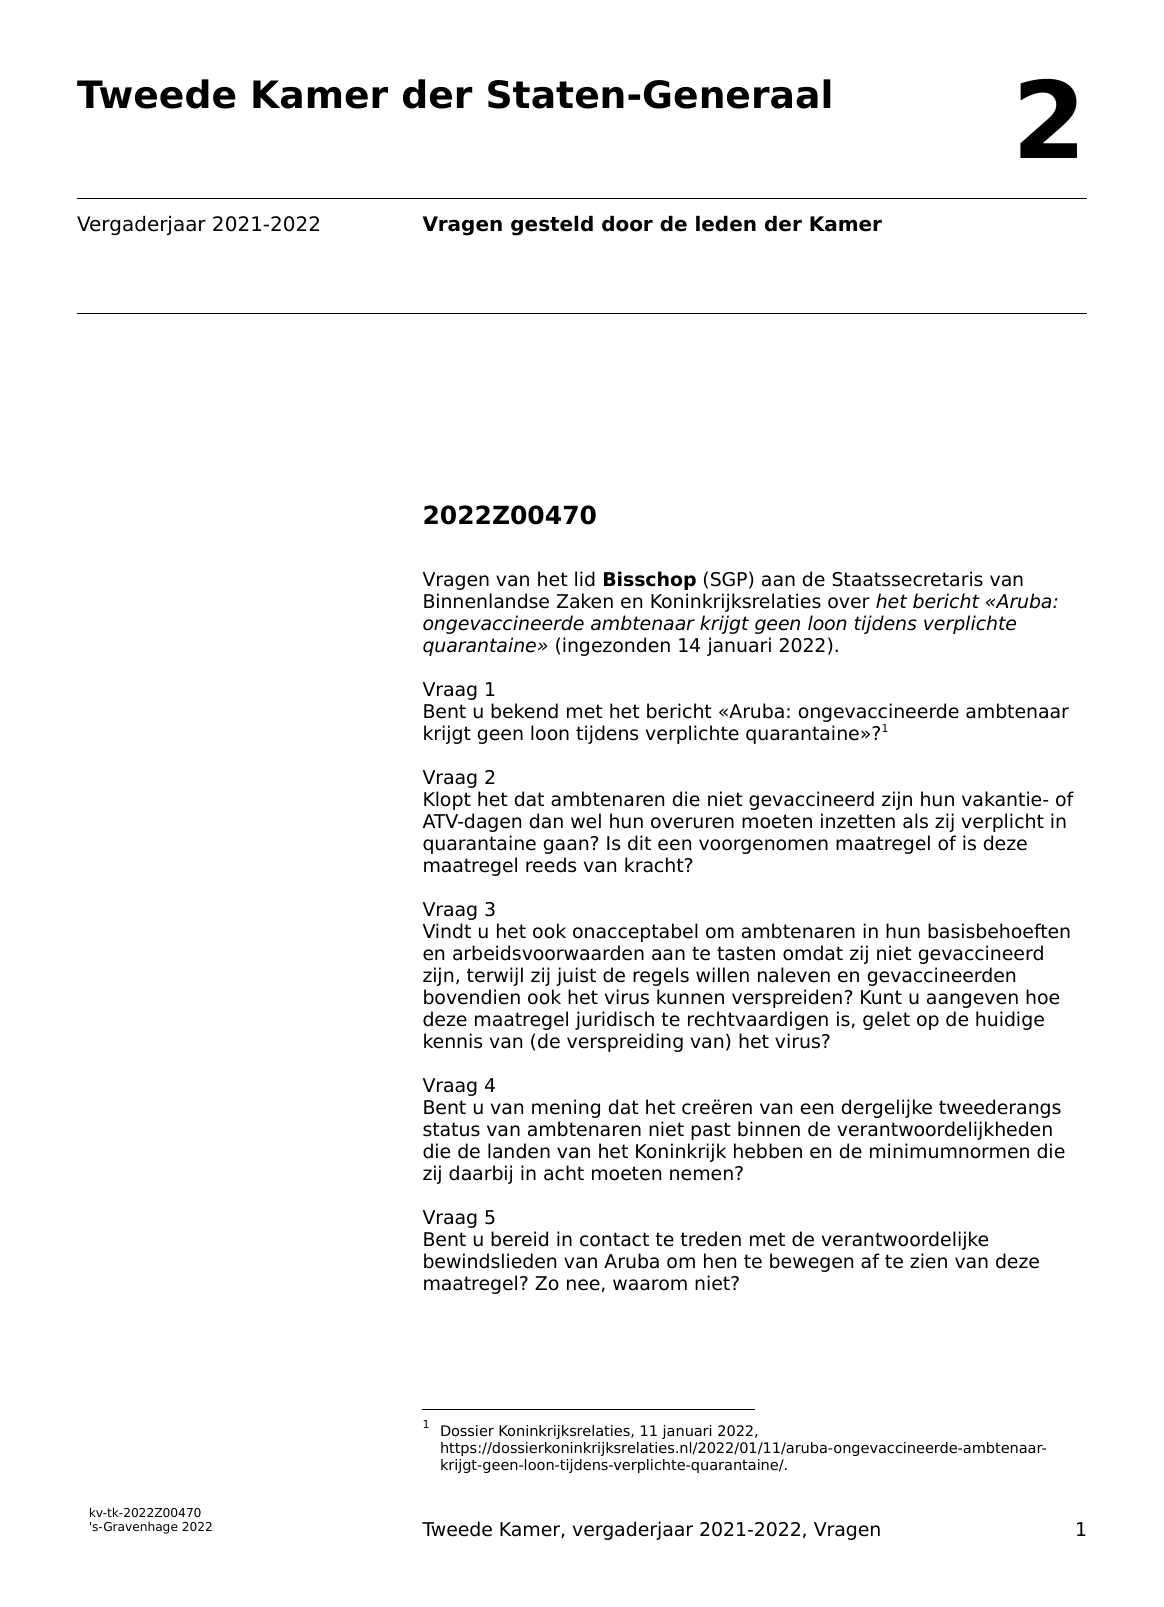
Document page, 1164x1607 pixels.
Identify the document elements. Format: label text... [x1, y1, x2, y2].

text Vraag 3 [422, 899, 1087, 921]
table_header Tweede Kamer der Staten-Generaal [77, 59, 886, 198]
text Vraag 1 [422, 679, 1087, 701]
text 's-Gravenhage 2022 [88, 1520, 323, 1534]
text Bent u bekend met het bericht «Aruba: ongevaccineerde ambtenaar krijgt geen loon tijdens verplichte quarantaine»? [422, 701, 1087, 745]
text Vindt u het ook onacceptabel om ambtenaren in hun basisbehoeften en arbeidsvoorwaarden aan te tasten omdat zij niet gevaccineerd zijn, terwijl zij juist de regels willen naleven en gevaccineerden bovendien ook het virus kunnen verspreiden? Kunt u aangeven hoe deze maatregel juridisch te rechtvaardigen is, gelet op de huidige kennis van (de verspreiding van) het virus? [422, 921, 1087, 1053]
text Vraag 5 [422, 1207, 1087, 1229]
table_header 2 [886, 59, 1087, 198]
text Vraag 4 [422, 1075, 1087, 1097]
text Klopt het dat ambtenaren die niet gevaccineerd zijn hun vakantie- of ATV-dagen dan wel hun overuren moeten inzetten als zij verplicht in quarantaine gaan? Is dit een voorgenomen maatregel of is deze maatregel reeds van kracht? [422, 789, 1087, 877]
text Bent u van mening dat het creëren van een dergelijke tweederangs status van ambtenaren niet past binnen de verantwoordelijkheden die de landen van het Koninkrijk hebben en de minimumnormen die zij daarbij in acht moeten nemen? [422, 1097, 1087, 1185]
table_cell Vragen gesteld door de leden der Kamer [422, 199, 1087, 313]
text Vragen van het lid Bisschop (SGP) aan de Staatssecretaris van Binnenlandse Zaken en Koninkrijksrelaties over het bericht «Aruba: ongevaccineerde ambtenaar krijgt geen loon tijdens verplichte quarantaine» (ingezonden 14 januari 2022). [422, 569, 1087, 657]
text Vraag 2 [422, 767, 1087, 789]
text kv-tk-2022Z00470 [88, 1506, 323, 1520]
text Dossier Koninkrijksrelaties, 11 januari 2022, https://dossierkoninkrijksrelaties.nl/2022/01/11/aruba-ongevaccineerde-ambtenaar-krijgt-geen-loon-tijdens-verplichte-quarantaine/. [422, 1418, 1087, 1474]
text 2022Z00470 [422, 501, 1087, 531]
text Bent u bereid in contact te treden met de verantwoordelijke bewindslieden van Aruba om hen te bewegen af te zien van deze maatregel? Zo nee, waarom niet? [422, 1229, 1087, 1295]
table_cell Vergaderjaar 2021-2022 [77, 199, 422, 313]
